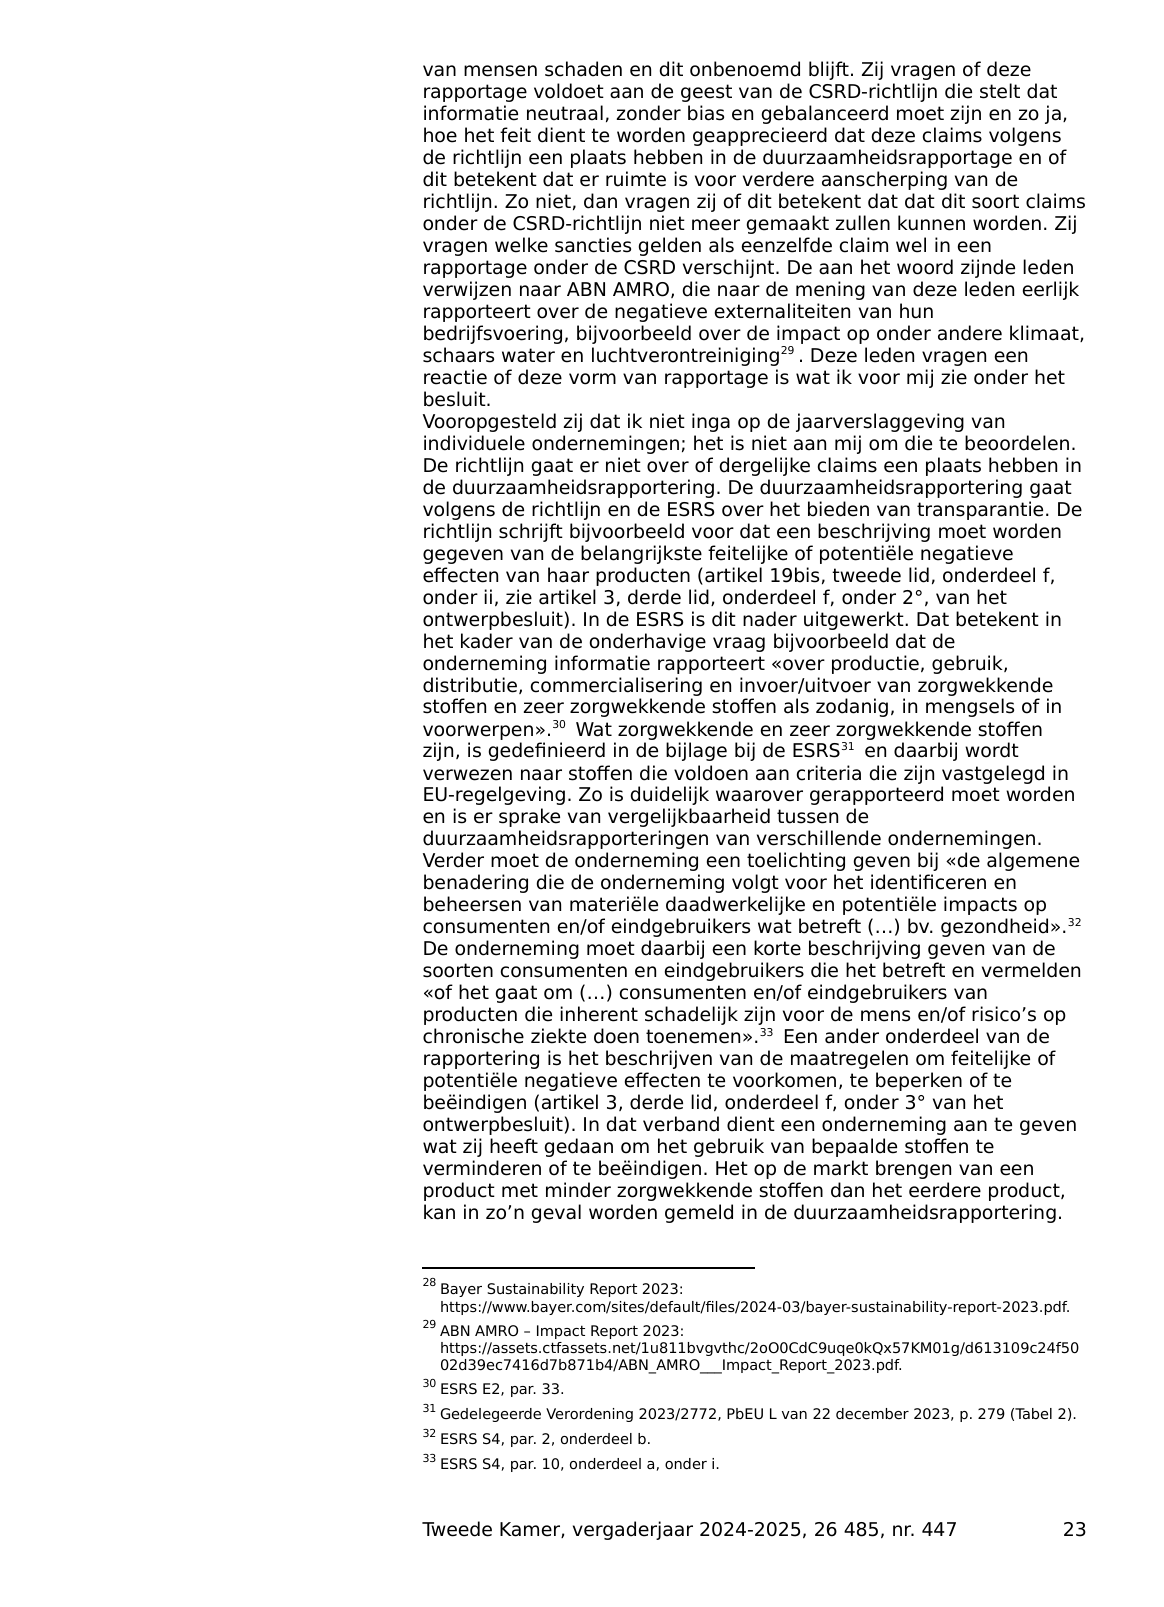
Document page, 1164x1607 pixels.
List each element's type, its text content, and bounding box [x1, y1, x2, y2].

text Vooropgesteld zij dat ik niet inga op de jaarverslaggeving van individuele ondernemingen; het is niet aan mij om die te beoordelen. De richtlijn gaat er niet over of dergelijke claims een plaats hebben in de duurzaamheidsrapportering. De duurzaamheidsrapportering gaat volgens de richtlijn en de ESRS over het bieden van transparantie. De richtlijn schrijft bijvoorbeeld voor dat een beschrijving moet worden gegeven van de belangrijkste feitelijke of potentiële negatieve effecten van haar producten (artikel 19bis, tweede lid, onderdeel f, onder ii, zie artikel 3, derde lid, onderdeel f, onder 2°, van het ontwerpbesluit). In de ESRS is dit nader uitgewerkt. Dat betekent in het kader van de onderhavige vraag bijvoorbeeld dat de onderneming informatie rapporteert «over productie, gebruik, distributie, commercialisering en invoer/uitvoer van zorgwekkende stoffen en zeer zorgwekkende stoffen als zodanig, in mengsels of in voorwerpen». Wat zorgwekkende en zeer zorgwekkende stoffen zijn, is gedefinieerd in de bijlage bij de ESRS en daarbij wordt verwezen naar stoffen die voldoen aan criteria die zijn vastgelegd in EU-regelgeving. Zo is duidelijk waarover gerapporteerd moet worden en is er sprake van vergelijkbaarheid tussen de duurzaamheidsrapporteringen van verschillende ondernemingen. Verder moet de onderneming een toelichting geven bij «de algemene benadering die de onderneming volgt voor het identificeren en beheersen van materiële daadwerkelijke en potentiële impacts op consumenten en/of eindgebruikers wat betreft (…) bv. gezondheid». De onderneming moet daarbij een korte beschrijving geven van de soorten consumenten en eindgebruikers die het betreft en vermelden «of het gaat om (…) consumenten en/of eindgebruikers van producten die inherent schadelijk zijn voor de mens en/of risico’s op chronische ziekte doen toenemen». Een ander onderdeel van de rapportering is het beschrijven van de maatregelen om feitelijke of potentiële negatieve effecten te voorkomen, te beperken of te beëindigen (artikel 3, derde lid, onderdeel f, onder 3° van het ontwerpbesluit). In dat verband dient een onderneming aan te geven wat zij heeft gedaan om het gebruik van bepaalde stoffen te verminderen of te beëindigen. Het op de markt brengen van een product met minder zorgwekkende stoffen dan het eerdere product, kan in zo’n geval worden gemeld in de duurzaamheidsrapportering. [422, 411, 1087, 1224]
text ESRS E2, par. 33. [422, 1377, 1087, 1399]
text van mensen schaden en dit onbenoemd blijft. Zij vragen of deze rapportage voldoet aan de geest van de CSRD-richtlijn die stelt dat informatie neutraal, zonder bias en gebalanceerd moet zijn en zo ja, hoe het feit dient te worden geapprecieerd dat deze claims volgens de richtlijn een plaats hebben in de duurzaamheidsrapportage en of dit betekent dat er ruimte is voor verdere aanscherping van de richtlijn. Zo niet, dan vragen zij of dit betekent dat dat dit soort claims onder de CSRD-richtlijn niet meer gemaakt zullen kunnen worden. Zij vragen welke sancties gelden als eenzelfde claim wel in een rapportage onder de CSRD verschijnt. De aan het woord zijnde leden verwijzen naar ABN AMRO, die naar de mening van deze leden eerlijk rapporteert over de negatieve externaliteiten van hun bedrijfsvoering, bijvoorbeeld over de impact op onder andere klimaat, schaars water en luchtverontreiniging. Deze leden vragen een reactie of deze vorm van rapportage is wat ik voor mij zie onder het besluit. [422, 59, 1087, 411]
text Gedelegeerde Verordening 2023/2772, PbEU L van 22 december 2023, p. 279 (Tabel 2). [422, 1402, 1087, 1424]
text ABN AMRO – Impact Report 2023: https://assets.ctfassets.net/1u811bvgvthc/2oO0CdC9uqe0kQx57KM01g/d613109c24f5002d39ec7416d7b871b4/ABN_AMRO___Impact_Report_2023.pdf. [422, 1318, 1087, 1374]
text Bayer Sustainability Report 2023: https://www.bayer.com/sites/default/files/2024-03/bayer-sustainability-report-2023.pdf. [422, 1277, 1087, 1316]
text ESRS S4, par. 2, onderdeel b. [422, 1427, 1087, 1449]
text ESRS S4, par. 10, onderdeel a, onder i. [422, 1452, 1087, 1474]
